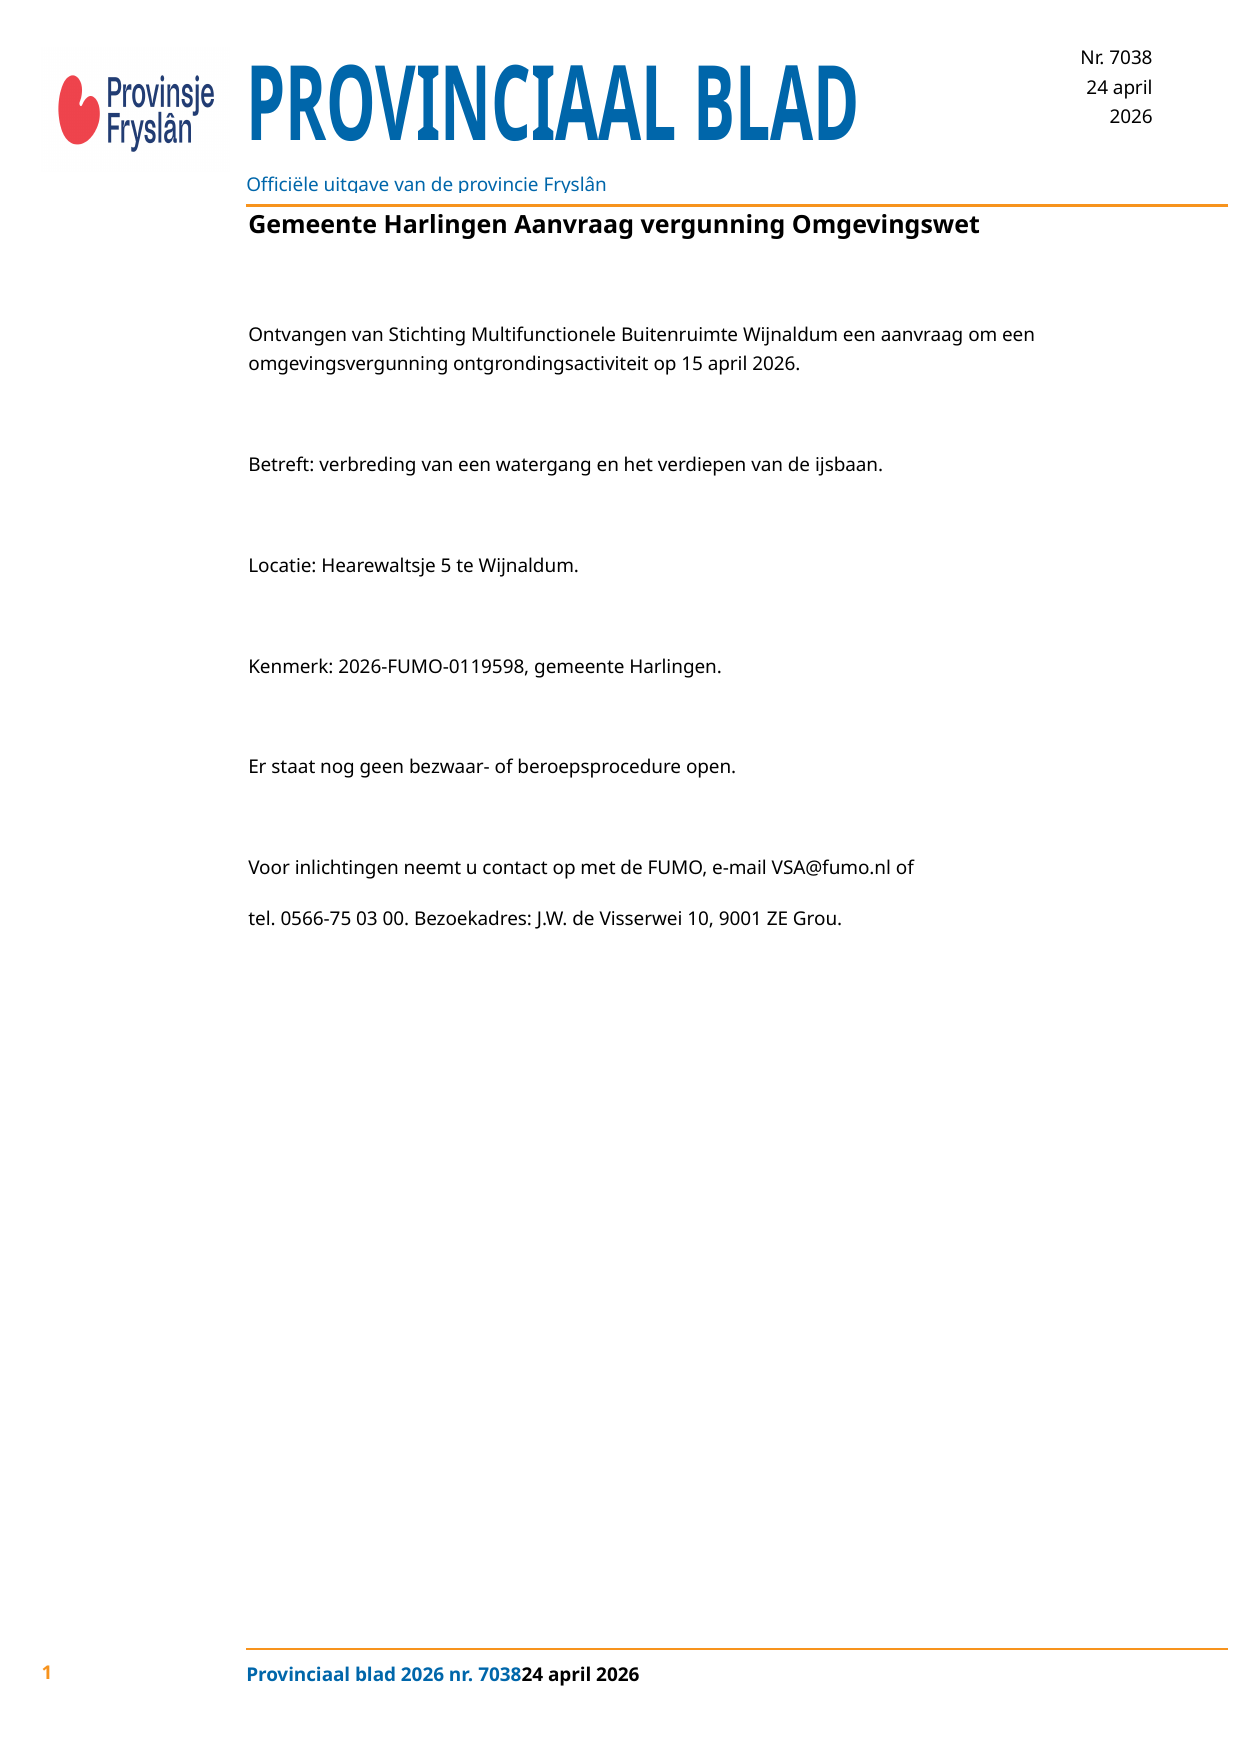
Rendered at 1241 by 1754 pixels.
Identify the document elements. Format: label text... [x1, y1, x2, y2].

picture [41, 47, 231, 172]
text Ontvangen van Stichting Multifunctionele Buitenruimte Wijnaldum een aanvraag om een omgevingsvergunning ontgrondingsactiviteit op 15 april 2026. [248, 321, 1152, 376]
text Voor inlichtingen neemt u contact op met de FUMO, e-mail VSA@fumo.nl of [248, 854, 1152, 880]
text tel. 0566-75 03 00. Bezoekadres: J.W. de Visserwei 10, 9001 ZE Grou. [248, 905, 1152, 931]
text Locatie: Hearewaltsje 5 te Wijnaldum. [248, 552, 1152, 578]
text Gemeente Harlingen Aanvraag vergunning Omgevingswet [248, 207, 1152, 241]
text Er staat nog geen bezwaar- of beroepsprocedure open. [248, 754, 1152, 779]
text Betreft: verbreding van een watergang en het verdiepen van de ijsbaan. [248, 451, 1152, 477]
text Kenmerk: 2026-FUMO-0119598, gemeente Harlingen. [248, 653, 1152, 678]
